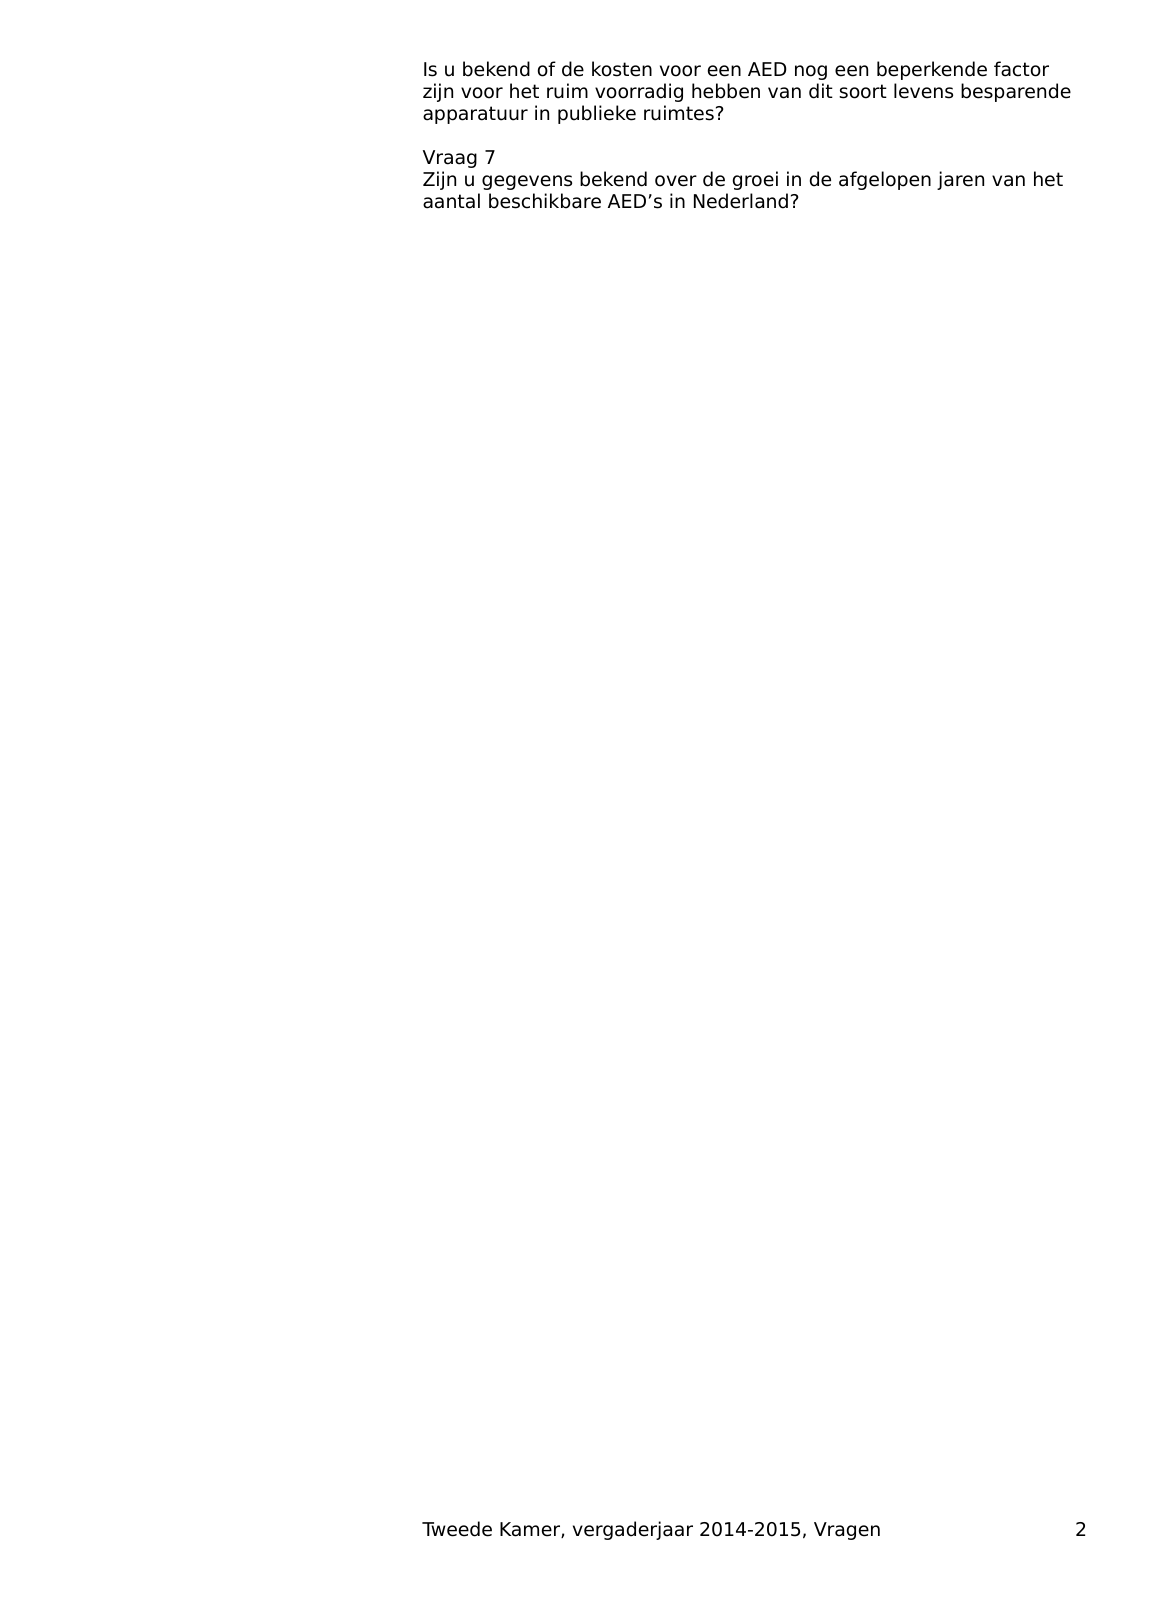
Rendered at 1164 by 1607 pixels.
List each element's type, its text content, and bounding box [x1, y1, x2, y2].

text Vraag 7 [422, 147, 1087, 169]
text Is u bekend of de kosten voor een AED nog een beperkende factor zijn voor het ruim voorradig hebben van dit soort levens besparende apparatuur in publieke ruimtes? [422, 59, 1087, 125]
text Zijn u gegevens bekend over de groei in de afgelopen jaren van het aantal beschikbare AED’s in Nederland? [422, 169, 1087, 213]
